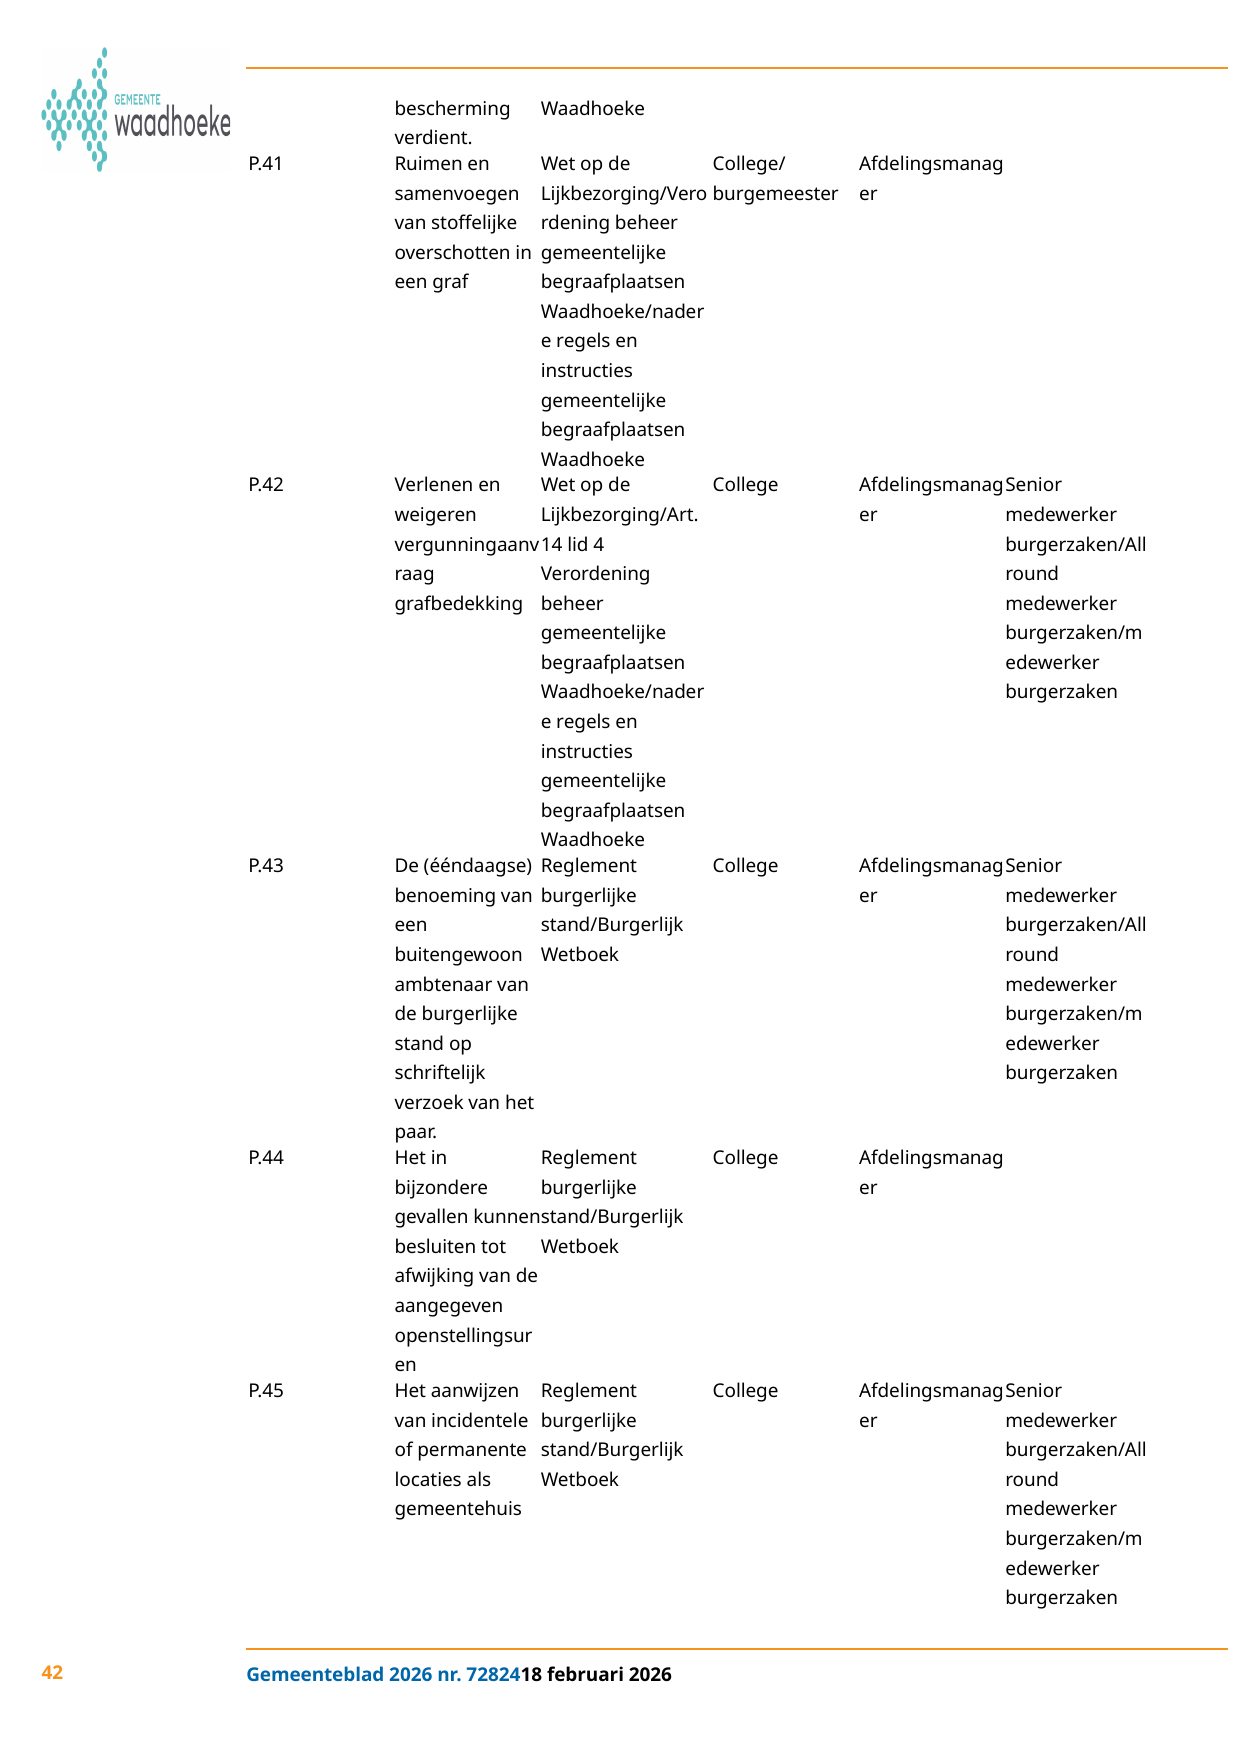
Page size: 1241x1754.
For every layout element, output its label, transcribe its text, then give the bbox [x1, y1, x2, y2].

table_cell Afdelingsmanager [859, 472, 1005, 852]
table_cell College [713, 1377, 859, 1610]
table_cell Verlenen en weigeren vergunningaanvraag grafbedekking [394, 472, 541, 852]
table_cell Senior medewerker burgerzaken/Allround medewerker burgerzaken/medewerker burgerzaken [1005, 853, 1152, 1144]
table_cell bescherming verdient. [394, 95, 541, 150]
table_cell Afdelingsmanager [859, 1144, 1005, 1377]
table_cell Wet op de Lijkbezorging/Art. 14 lid 4 Verordening beheer gemeentelijke begraafplaatsen Waadhoeke/nadere regels en instructies gemeentelijke begraafplaatsen Waadhoeke [541, 472, 712, 852]
table_cell Reglement burgerlijke stand/Burgerlijk Wetboek [541, 853, 712, 1144]
table_cell [1005, 1144, 1152, 1377]
table_cell College [713, 853, 859, 1144]
table_cell [248, 95, 394, 150]
table_cell Reglement burgerlijke stand/Burgerlijk Wetboek [541, 1144, 712, 1377]
table_cell Ruimen en samenvoegen van stoffelijke overschotten in een graf [394, 150, 541, 472]
table_cell [1005, 150, 1152, 472]
table_cell Waadhoeke [541, 95, 712, 150]
picture [41, 47, 231, 172]
table_cell [859, 95, 1005, 150]
table_cell Afdelingsmanager [859, 853, 1005, 1144]
table_cell College [713, 1144, 859, 1377]
table_cell [713, 95, 859, 150]
table_cell College [713, 472, 859, 852]
table_cell Senior medewerker burgerzaken/Allround medewerker burgerzaken/medewerker burgerzaken [1005, 1377, 1152, 1610]
table_cell Het aanwijzen van incidentele of permanente locaties als gemeentehuis [394, 1377, 541, 1610]
table_cell P.43 [248, 853, 394, 1144]
table_cell Senior medewerker burgerzaken/Allround medewerker burgerzaken/medewerker burgerzaken [1005, 472, 1152, 852]
table_cell P.45 [248, 1377, 394, 1610]
table_cell Het in bijzondere gevallen kunnen besluiten tot afwijking van de aangegeven openstellingsuren [394, 1144, 541, 1377]
table_cell P.41 [248, 150, 394, 472]
table_cell [1005, 95, 1152, 150]
table_cell College/burgemeester [713, 150, 859, 472]
table_cell P.44 [248, 1144, 394, 1377]
table_cell P.42 [248, 472, 394, 852]
table_cell Afdelingsmanager [859, 1377, 1005, 1610]
table_cell Reglement burgerlijke stand/Burgerlijk Wetboek [541, 1377, 712, 1610]
table_cell Wet op de Lijkbezorging/Verordening beheer gemeentelijke begraafplaatsen Waadhoeke/nadere regels en instructies gemeentelijke begraafplaatsen Waadhoeke [541, 150, 712, 472]
table_cell Afdelingsmanager [859, 150, 1005, 472]
table_cell De (ééndaagse) benoeming van een buitengewoon ambtenaar van de burgerlijke stand op schriftelijk verzoek van het paar. [394, 853, 541, 1144]
